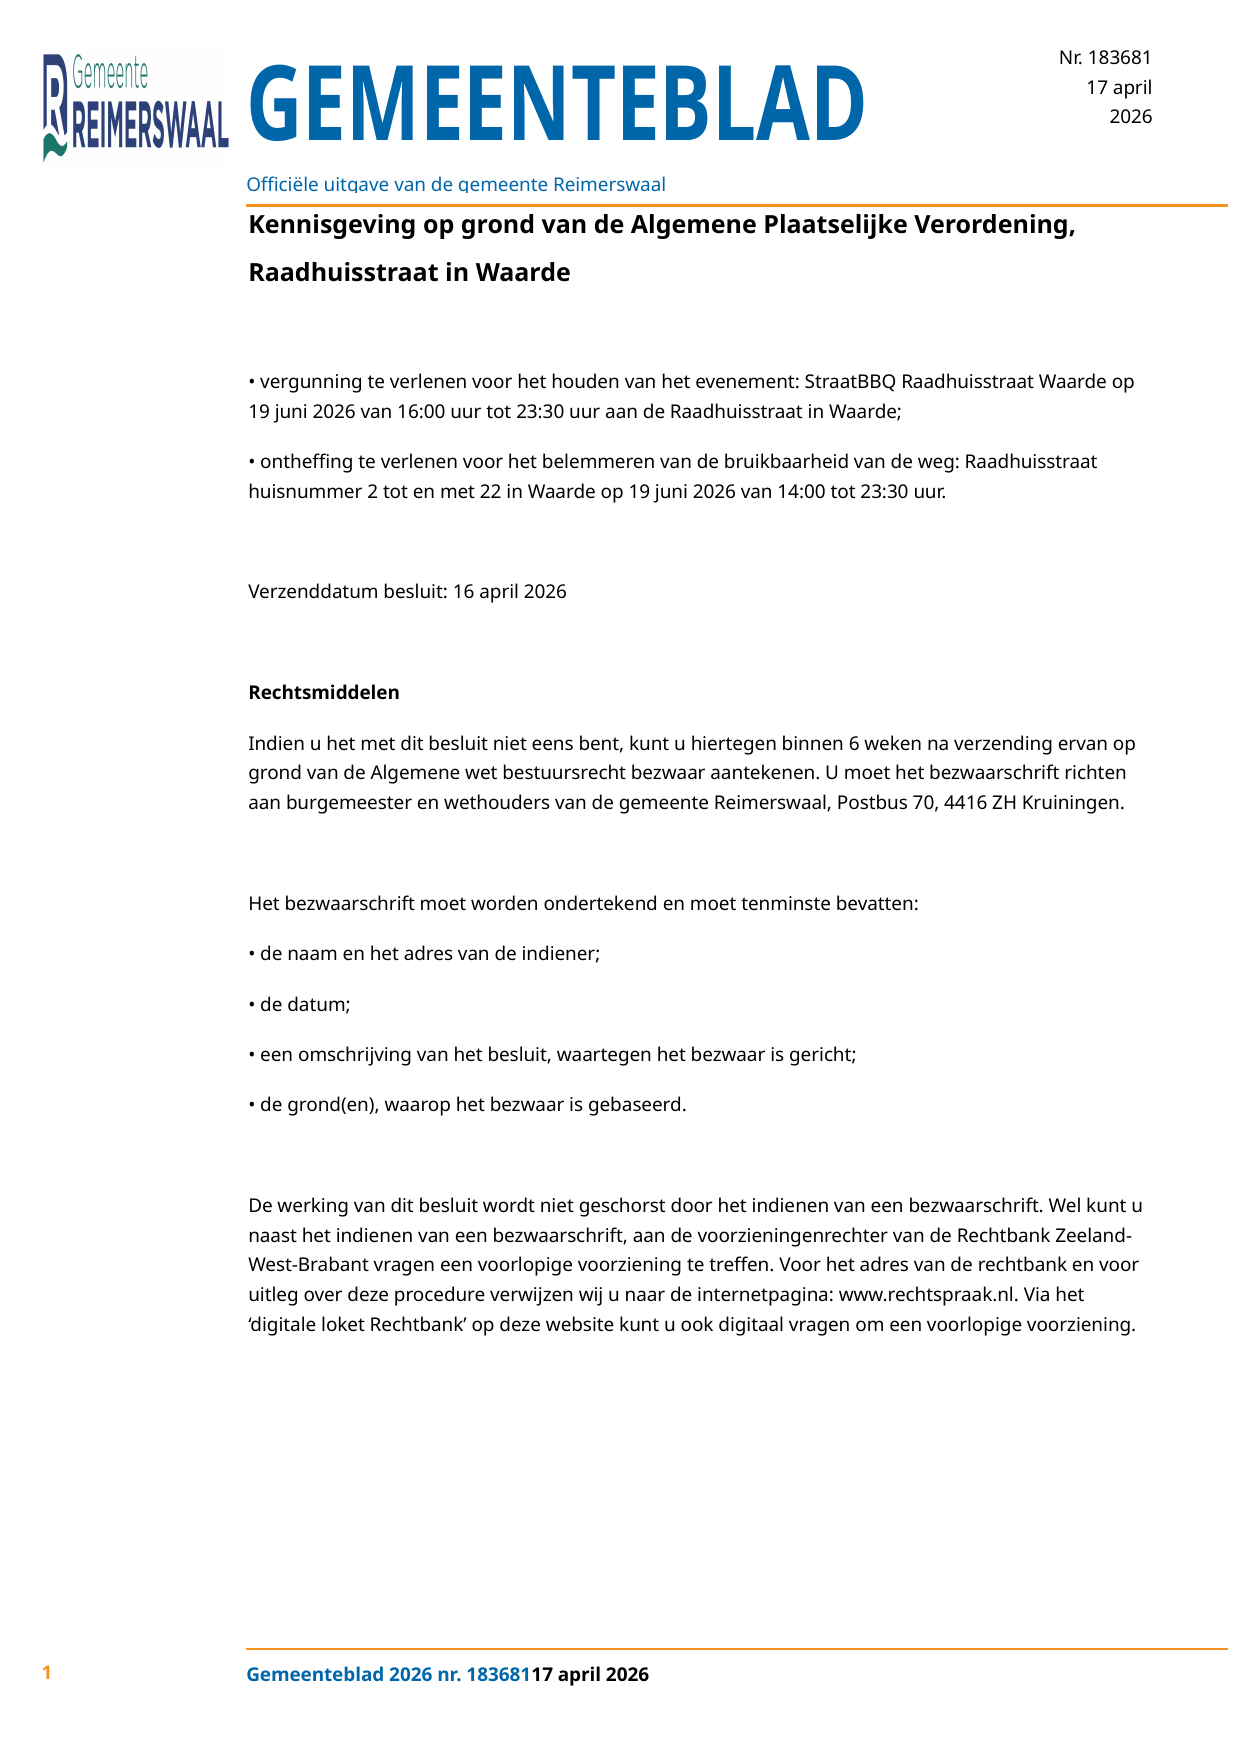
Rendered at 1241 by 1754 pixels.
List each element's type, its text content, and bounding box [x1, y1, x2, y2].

text • de grond(en), waarop het bezwaar is gebaseerd. [248, 1092, 1152, 1117]
text • een omschrijving van het besluit, waartegen het bezwaar is gericht; [248, 1041, 1152, 1067]
text • vergunning te verlenen voor het houden van het evenement: StraatBBQ Raadhuisstraat Waarde op 19 juni 2026 van 16:00 uur tot 23:30 uur aan de Raadhuisstraat in Waarde; [248, 368, 1152, 424]
text • de naam en het adres van de indiener; [248, 940, 1152, 966]
text • de datum; [248, 991, 1152, 1017]
text De werking van dit besluit wordt niet geschorst door het indienen van een bezwaarschrift. Wel kunt u naast het indienen van een bezwaarschrift, aan de voorzieningenrechter van de Rechtbank Zeeland-West-Brabant vragen een voorlopige voorziening te treffen. Voor het adres van de rechtbank en voor uitleg over deze procedure verwijzen wij u naar de internetpagina: www.rechtspraak.nl. Via het ‘digitale loket Rechtbank’ op deze website kunt u ook digitaal vragen om een voorlopige voorziening. [248, 1192, 1152, 1337]
text Het bezwaarschrift moet worden ondertekend en moet tenminste bevatten: [248, 890, 1152, 916]
picture [41, 47, 231, 172]
text Indien u het met dit besluit niet eens bent, kunt u hiertegen binnen 6 weken na verzending ervan op grond van de Algemene wet bestuursrecht bezwaar aantekenen. U moet het bezwaarschrift richten aan burgemeester en wethouders van de gemeente Reimerswaal, Postbus 70, 4416 ZH Kruiningen. [248, 730, 1152, 815]
text Verzenddatum besluit: 16 april 2026 [248, 579, 1152, 604]
text Kennisgeving op grond van de Algemene Plaatselijke Verordening, Raadhuisstraat in Waarde [248, 207, 1152, 288]
text Rechtsmiddelen [248, 679, 1152, 705]
text • ontheffing te verlenen voor het belemmeren van de bruikbaarheid van de weg: Raadhuisstraat huisnummer 2 tot en met 22 in Waarde op 19 juni 2026 van 14:00 tot 23:30 uur. [248, 448, 1152, 504]
